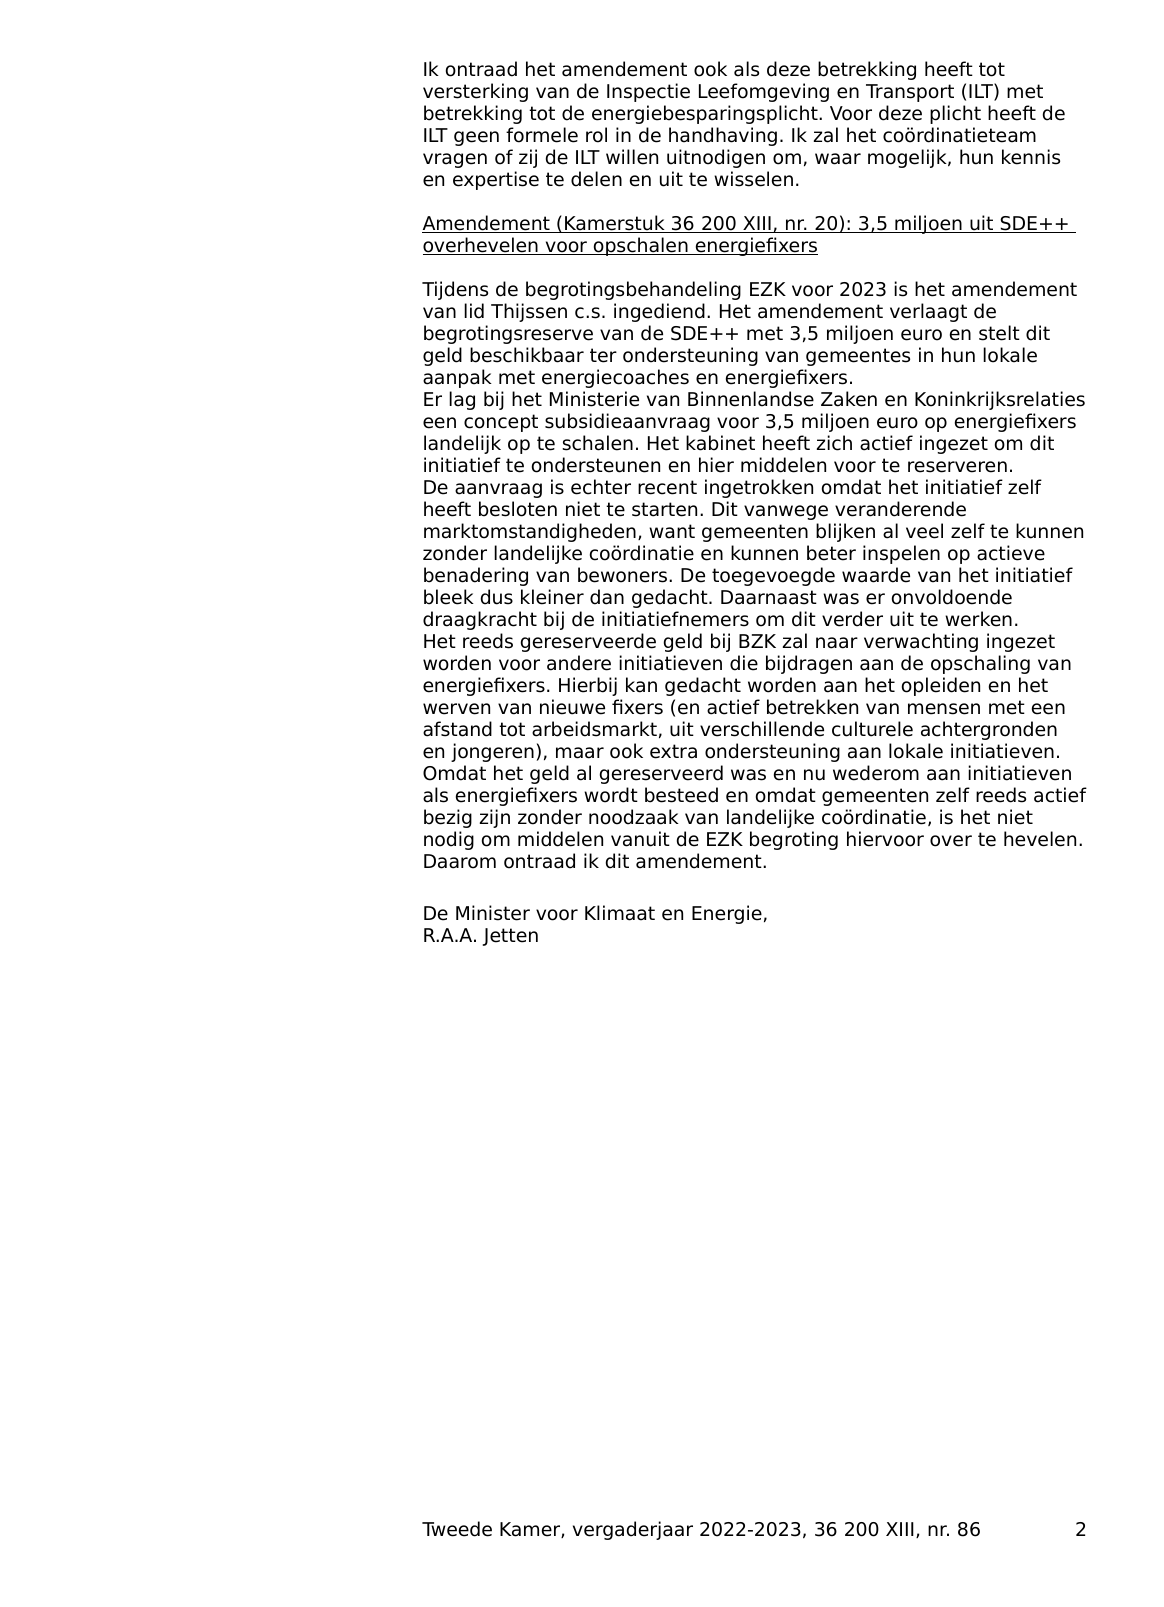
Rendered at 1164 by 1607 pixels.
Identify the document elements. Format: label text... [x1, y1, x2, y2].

text Tijdens de begrotingsbehandeling EZK voor 2023 is het amendement van lid Thijssen c.s. ingediend. Het amendement verlaagt de begrotingsreserve van de SDE++ met 3,5 miljoen euro en stelt dit geld beschikbaar ter ondersteuning van gemeentes in hun lokale aanpak met energiecoaches en energiefixers. [422, 279, 1087, 389]
text Het reeds gereserveerde geld bij BZK zal naar verwachting ingezet worden voor andere initiatieven die bijdragen aan de opschaling van energiefixers. Hierbij kan gedacht worden aan het opleiden en het werven van nieuwe fixers (en actief betrekken van mensen met een afstand tot arbeidsmarkt, uit verschillende culturele achtergronden en jongeren), maar ook extra ondersteuning aan lokale initiatieven. [422, 631, 1087, 763]
subtitle Amendement (Kamerstuk 36 200 XIII, nr. 20): 3,5 miljoen uit SDE++ overhevelen voor opschalen energiefixers [422, 213, 1087, 257]
text De aanvraag is echter recent ingetrokken omdat het initiatief zelf heeft besloten niet te starten. Dit vanwege veranderende marktomstandigheden, want gemeenten blijken al veel zelf te kunnen zonder landelijke coördinatie en kunnen beter inspelen op actieve benadering van bewoners. De toegevoegde waarde van het initiatief bleek dus kleiner dan gedacht. Daarnaast was er onvoldoende draagkracht bij de initiatiefnemers om dit verder uit te werken. [422, 477, 1087, 631]
text De Minister voor Klimaat en Energie, R.A.A. Jetten [422, 903, 1087, 947]
text Omdat het geld al gereserveerd was en nu wederom aan initiatieven als energiefixers wordt besteed en omdat gemeenten zelf reeds actief bezig zijn zonder noodzaak van landelijke coördinatie, is het niet nodig om middelen vanuit de EZK begroting hiervoor over te hevelen. Daarom ontraad ik dit amendement. [422, 763, 1087, 873]
text Er lag bij het Ministerie van Binnenlandse Zaken en Koninkrijksrelaties een concept subsidieaanvraag voor 3,5 miljoen euro op energiefixers landelijk op te schalen. Het kabinet heeft zich actief ingezet om dit initiatief te ondersteunen en hier middelen voor te reserveren. [422, 389, 1087, 477]
text Ik ontraad het amendement ook als deze betrekking heeft tot versterking van de Inspectie Leefomgeving en Transport (ILT) met betrekking tot de energiebesparingsplicht. Voor deze plicht heeft de ILT geen formele rol in de handhaving. Ik zal het coördinatieteam vragen of zij de ILT willen uitnodigen om, waar mogelijk, hun kennis en expertise te delen en uit te wisselen. [422, 59, 1087, 191]
